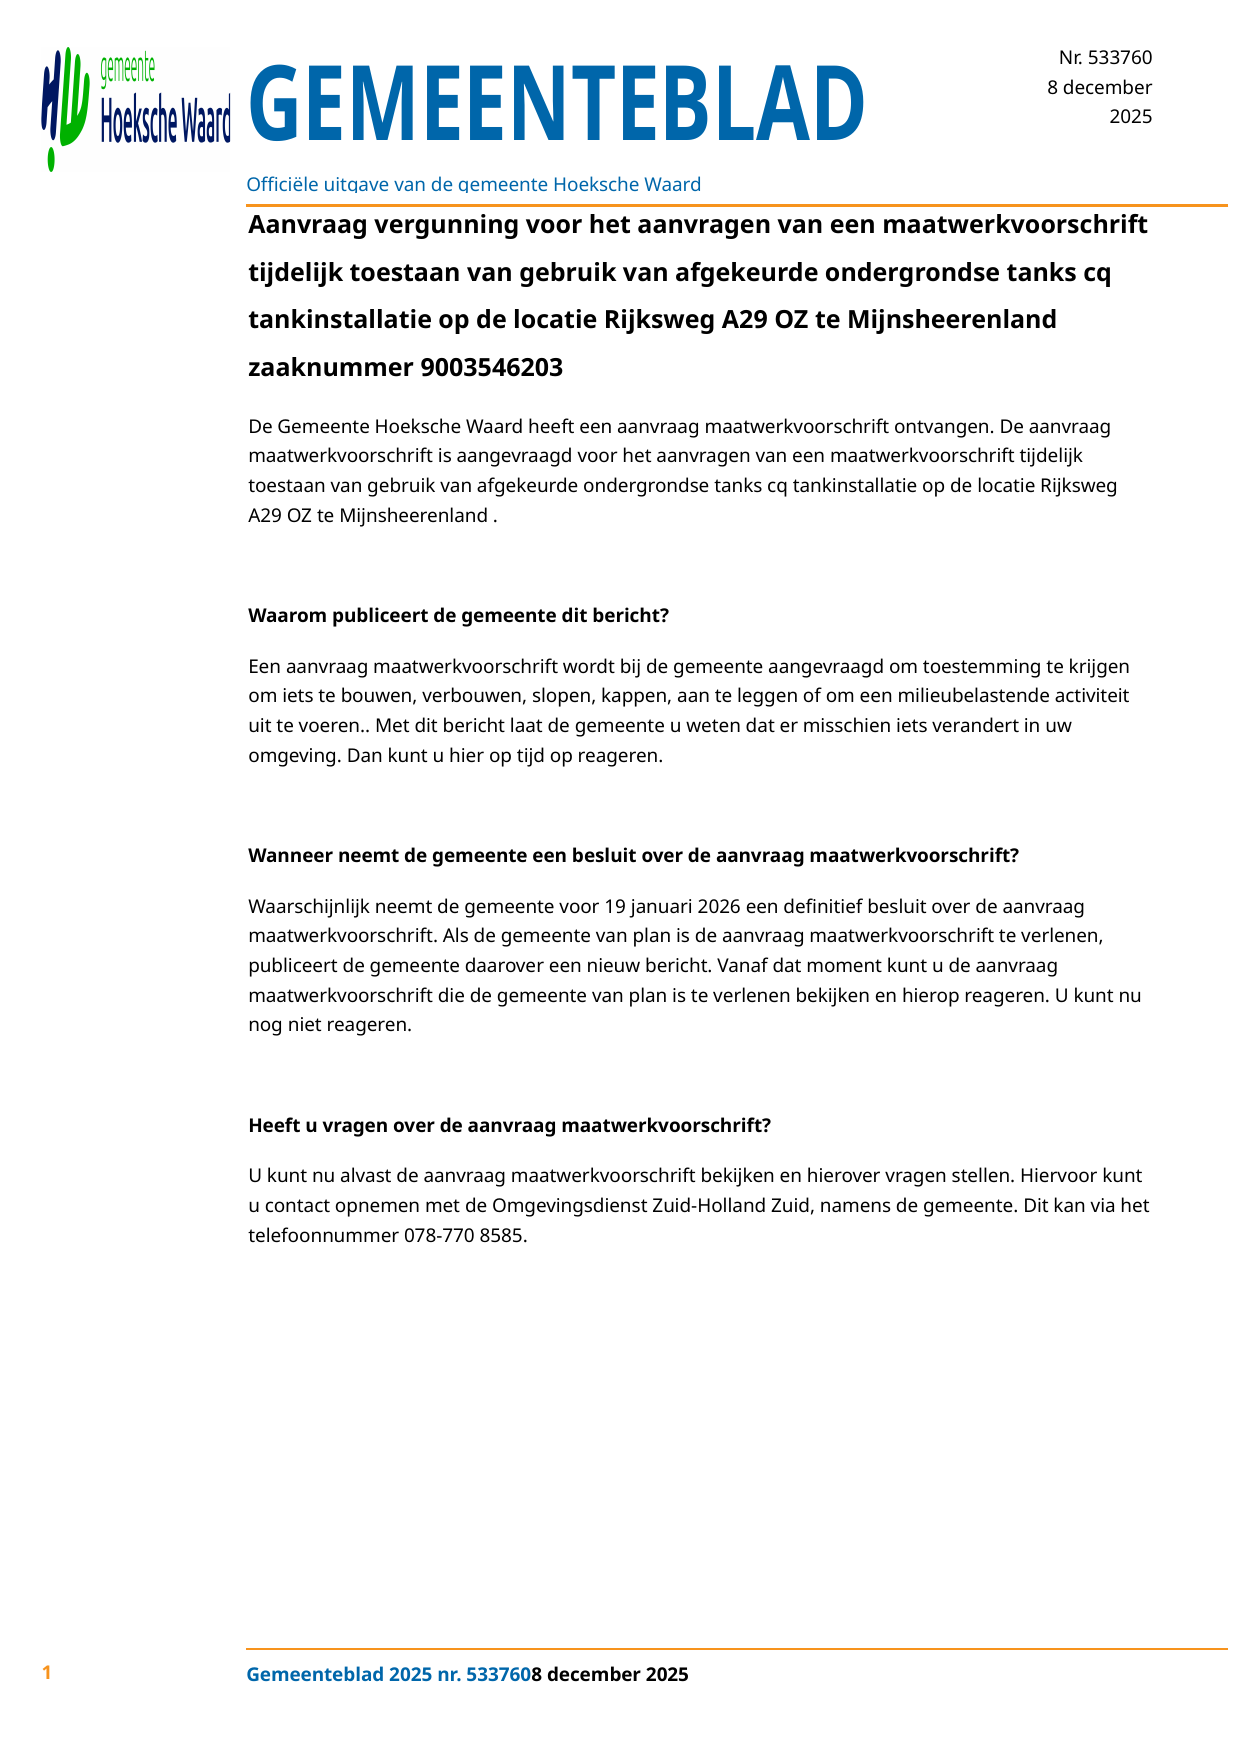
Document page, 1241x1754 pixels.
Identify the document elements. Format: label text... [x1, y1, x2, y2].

text De Gemeente Hoeksche Waard heeft een aanvraag maatwerkvoorschrift ontvangen. De aanvraag maatwerkvoorschrift is aangevraagd voor het aanvragen van een maatwerkvoorschrift tijdelijk toestaan van gebruik van afgekeurde ondergrondse tanks cq tankinstallatie op de locatie Rijksweg A29 OZ te Mijnsheerenland . [248, 413, 1152, 528]
text Waarschijnlijk neemt de gemeente voor 19 januari 2026 een definitief besluit over de aanvraag maatwerkvoorschrift. Als de gemeente van plan is de aanvraag maatwerkvoorschrift te verlenen, publiceert de gemeente daarover een nieuw bericht. Vanaf dat moment kunt u de aanvraag maatwerkvoorschrift die de gemeente van plan is te verlenen bekijken en hierop reageren. U kunt nu nog niet reageren. [248, 893, 1152, 1037]
text Waarom publiceert de gemeente dit bericht? [248, 603, 1152, 628]
picture [41, 47, 231, 172]
text U kunt nu alvast de aanvraag maatwerkvoorschrift bekijken en hierover vragen stellen. Hiervoor kunt u contact opnemen met de Omgevingsdienst Zuid-Holland Zuid, namens de gemeente. Dit kan via het telefoonnummer 078-770 8585. [248, 1163, 1152, 1248]
text Een aanvraag maatwerkvoorschrift wordt bij de gemeente aangevraagd om toestemming te krijgen om iets te bouwen, verbouwen, slopen, kappen, aan te leggen of om een milieubelastende activiteit uit te voeren.. Met dit bericht laat de gemeente u weten dat er misschien iets verandert in uw omgeving. Dan kunt u hier op tijd op reageren. [248, 653, 1152, 768]
text Aanvraag vergunning voor het aanvragen van een maatwerkvoorschrift tijdelijk toestaan van gebruik van afgekeurde ondergrondse tanks cq tankinstallatie op de locatie Rijksweg A29 OZ te Mijnsheerenland zaaknummer 9003546203 [248, 207, 1152, 384]
text Wanneer neemt de gemeente een besluit over de aanvraag maatwerkvoorschrift? [248, 843, 1152, 868]
text Heeft u vragen over de aanvraag maatwerkvoorschrift? [248, 1112, 1152, 1138]
